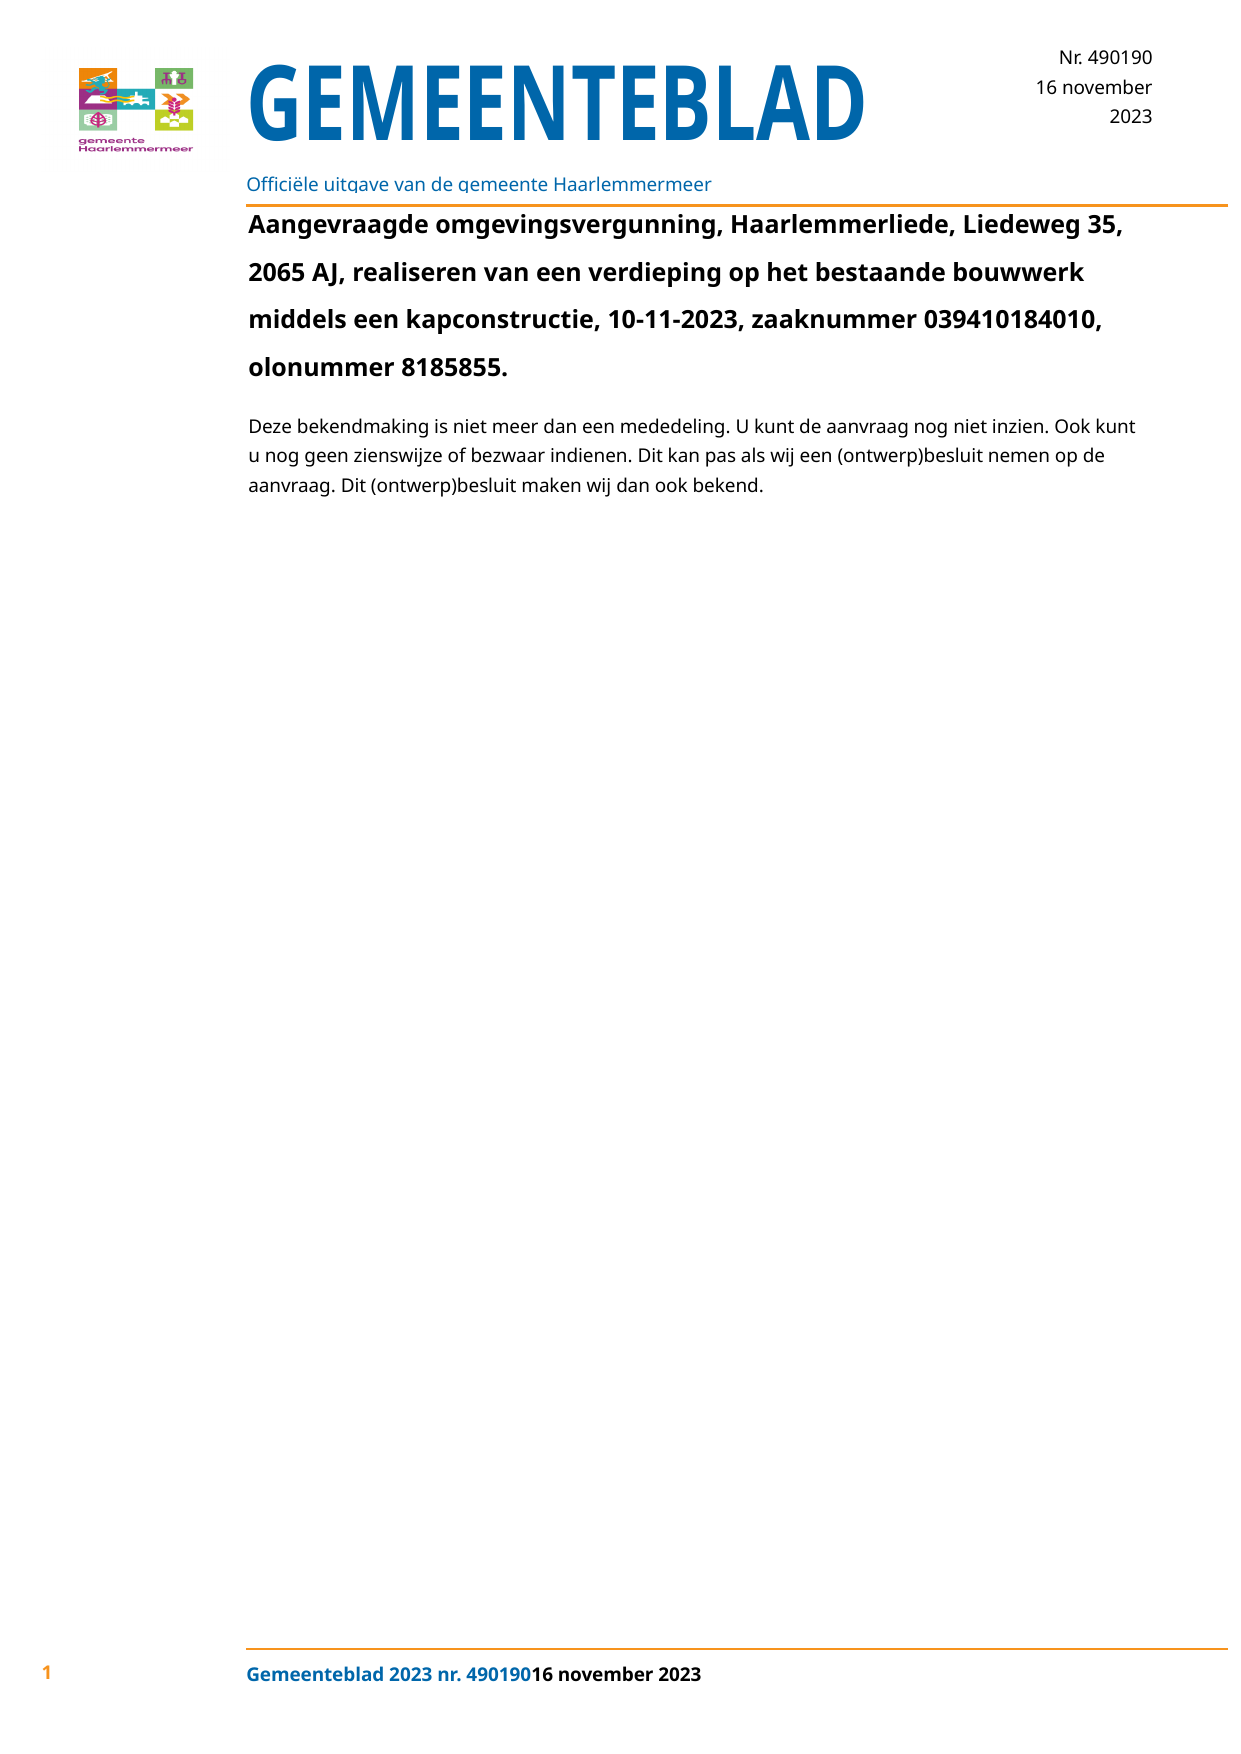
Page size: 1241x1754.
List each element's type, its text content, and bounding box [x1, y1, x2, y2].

text Aangevraagde omgevingsvergunning, Haarlemmerliede, Liedeweg 35, 2065 AJ, realiseren van een verdieping op het bestaande bouwwerk middels een kapconstructie, 10-11-2023, zaaknummer 039410184010, olonummer 8185855. [248, 207, 1152, 384]
text Deze bekendmaking is niet meer dan een mededeling. U kunt de aanvraag nog niet inzien. Ook kunt u nog geen zienswijze of bezwaar indienen. Dit kan pas als wij een (ontwerp)besluit nemen op de aanvraag. Dit (ontwerp)besluit maken wij dan ook bekend. [248, 413, 1152, 498]
picture [41, 47, 231, 172]
